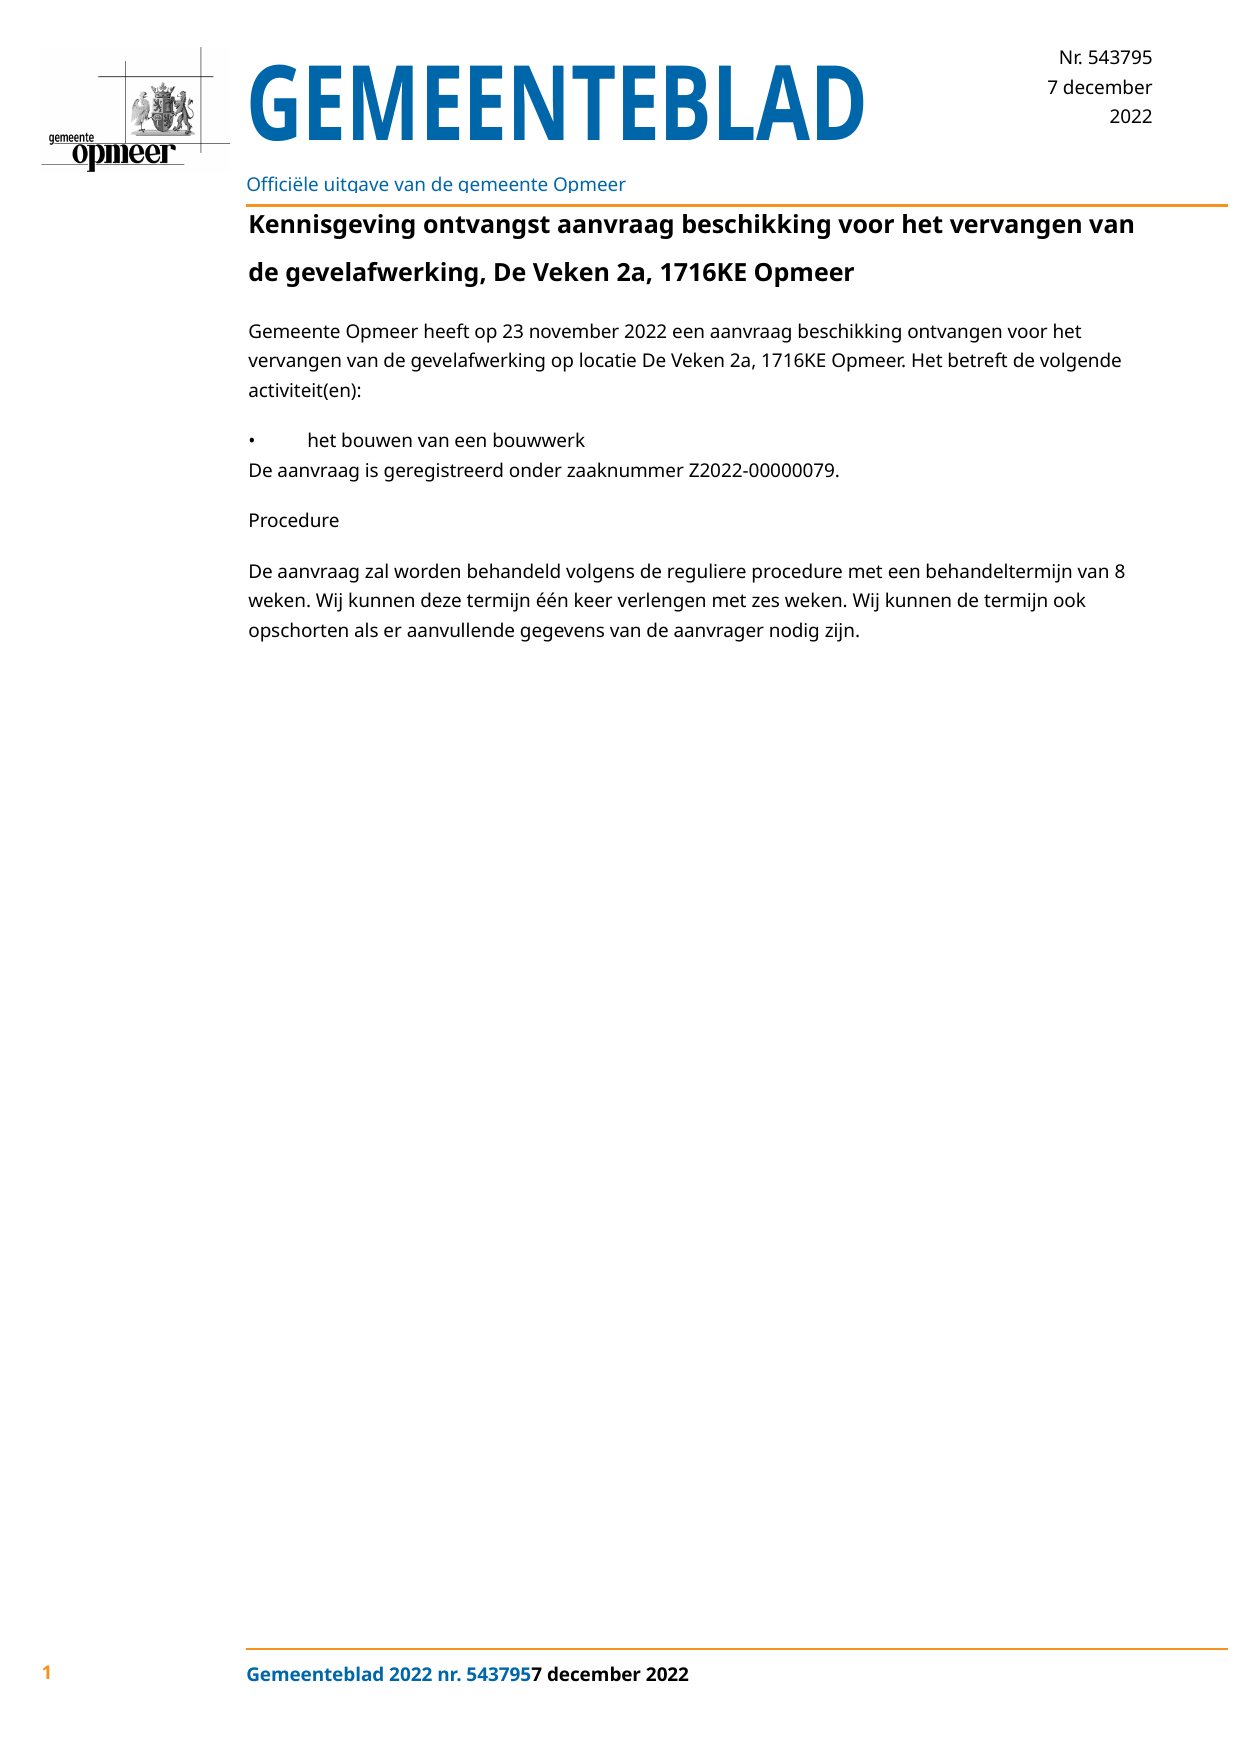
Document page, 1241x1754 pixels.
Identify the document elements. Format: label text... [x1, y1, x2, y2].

picture [41, 47, 231, 172]
text Gemeente Opmeer heeft op 23 november 2022 een aanvraag beschikking ontvangen voor het vervangen van de gevelafwerking op locatie De Veken 2a, 1716KE Opmeer. Het betreft de volgende activiteit(en): [248, 318, 1152, 403]
list het bouwen van een bouwwerk [248, 427, 1152, 453]
text Kennisgeving ontvangst aanvraag beschikking voor het vervangen van de gevelafwerking, De Veken 2a, 1716KE Opmeer [248, 207, 1152, 288]
text De aanvraag zal worden behandeld volgens de reguliere procedure met een behandeltermijn van 8 weken. Wij kunnen deze termijn één keer verlengen met zes weken. Wij kunnen de termijn ook opschorten als er aanvullende gegevens van de aanvrager nodig zijn. [248, 558, 1152, 643]
text De aanvraag is geregistreerd onder zaaknummer Z2022-00000079. [248, 457, 1152, 483]
text Procedure [248, 507, 1152, 533]
